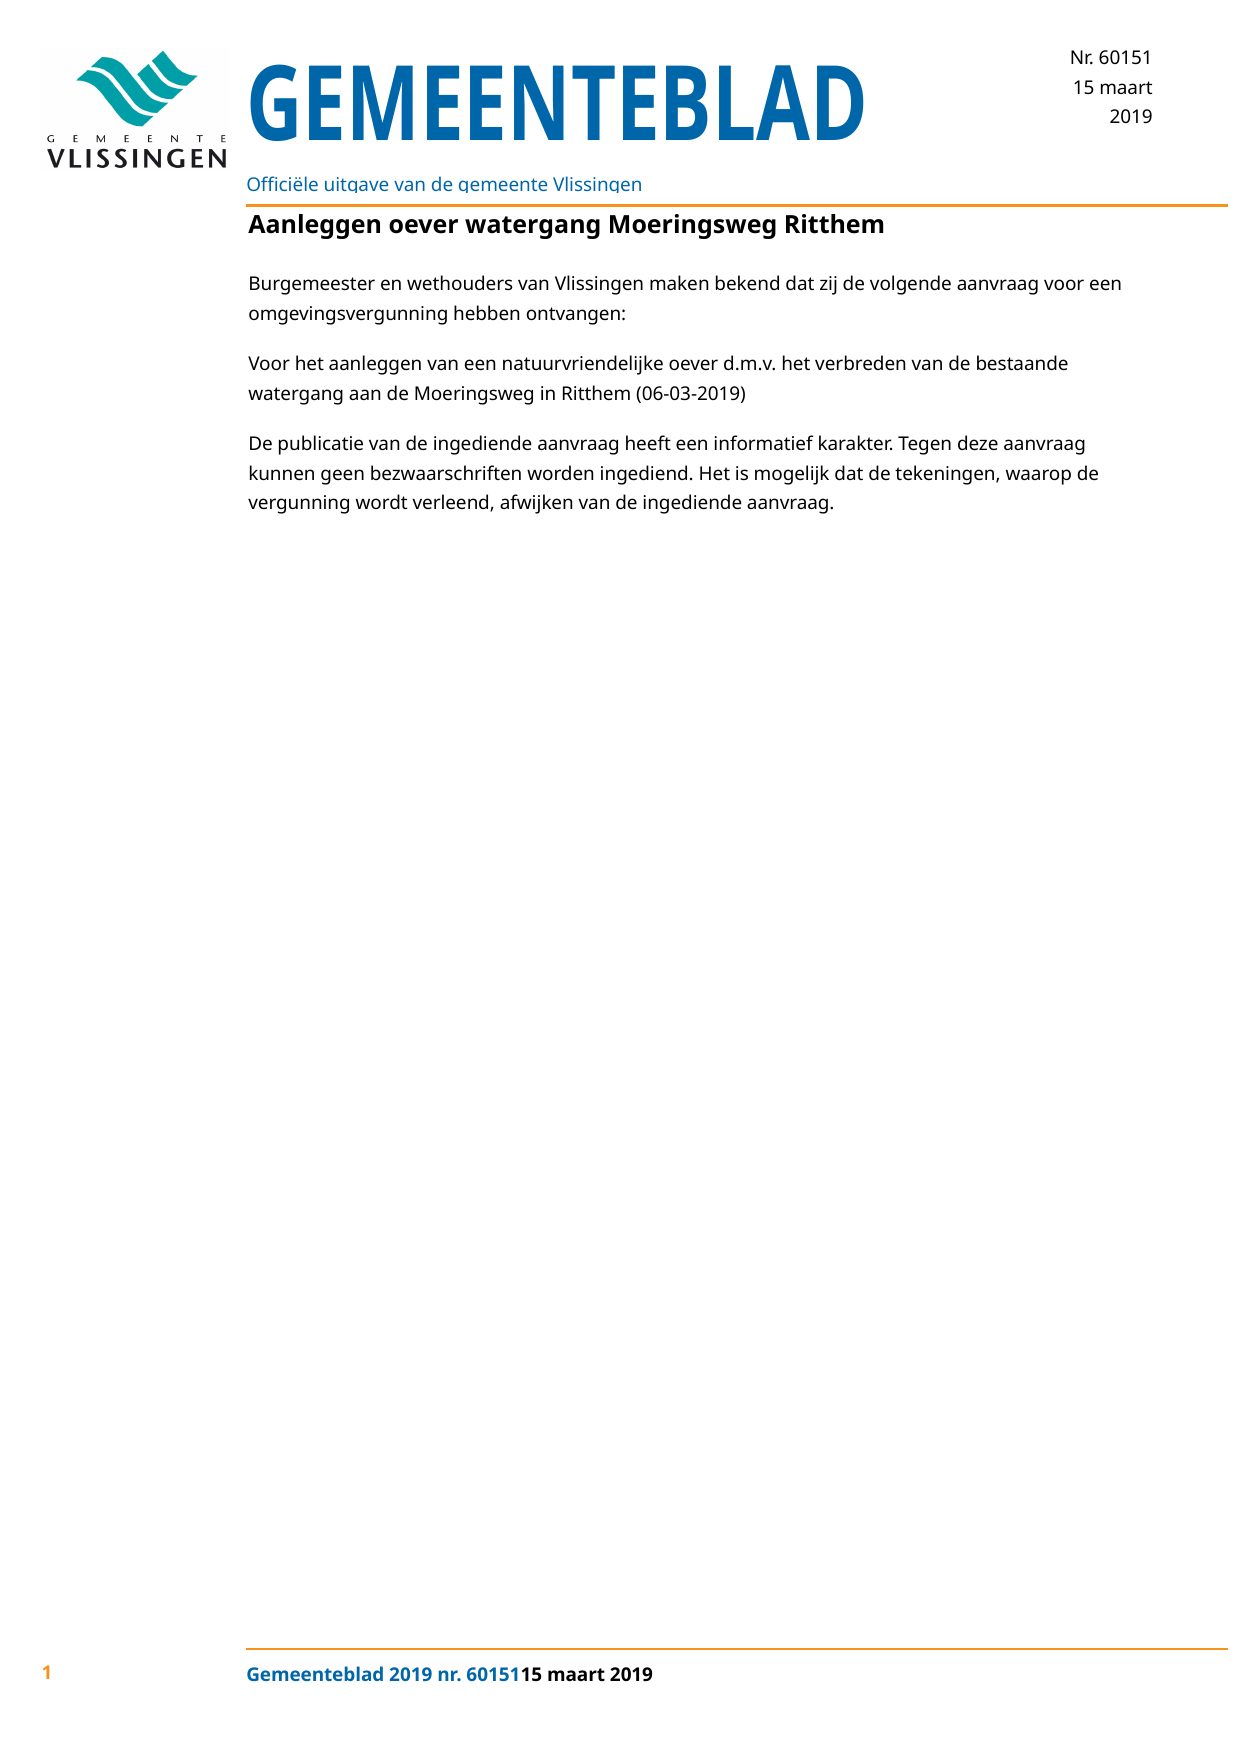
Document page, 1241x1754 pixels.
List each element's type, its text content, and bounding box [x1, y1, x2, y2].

text Burgemeester en wethouders van Vlissingen maken bekend dat zij de volgende aanvraag voor een omgevingsvergunning hebben ontvangen: [248, 270, 1152, 326]
text De publicatie van de ingediende aanvraag heeft een informatief karakter. Tegen deze aanvraag kunnen geen bezwaarschriften worden ingediend. Het is mogelijk dat de tekeningen, waarop de vergunning wordt verleend, afwijken van de ingediende aanvraag. [248, 430, 1152, 515]
text Voor het aanleggen van een natuurvriendelijke oever d.m.v. het verbreden van de bestaande watergang aan de Moeringsweg in Ritthem (06-03-2019) [248, 350, 1152, 406]
picture [41, 47, 231, 172]
text Aanleggen oever watergang Moeringsweg Ritthem [248, 207, 1152, 241]
